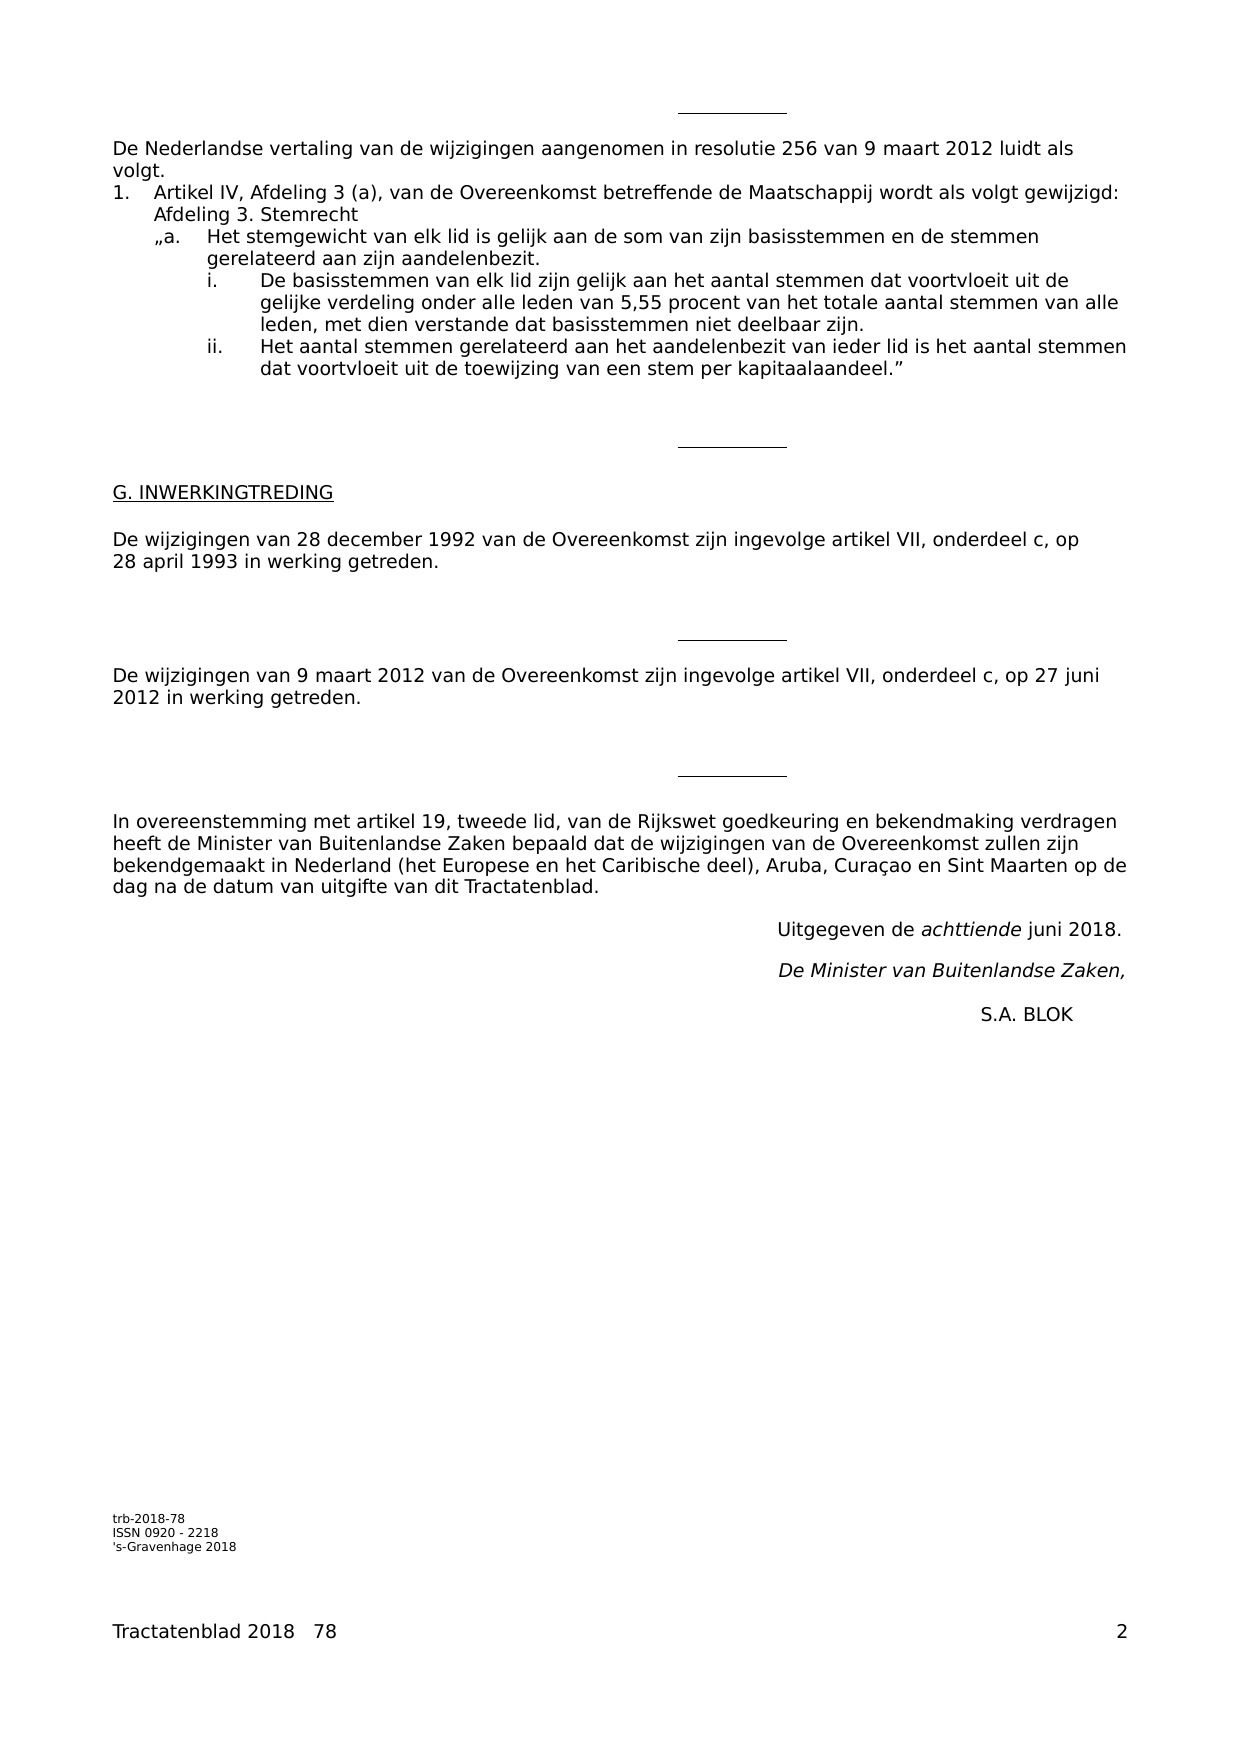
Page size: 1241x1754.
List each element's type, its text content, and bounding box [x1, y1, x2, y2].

text 1. Artikel IV, Afdeling 3 (a), van de Overeenkomst betreffende de Maatschappij wordt als volgt gewijzigd: [112, 182, 1128, 204]
text De Minister van Buitenlandse Zaken, S.A. BLOK [112, 960, 1128, 1026]
text In overeenstemming met artikel 19, tweede lid, van de Rijkswet goedkeuring en bekendmaking verdragen heeft de Minister van Buitenlandse Zaken bepaald dat de wijzigingen van de Overeenkomst zullen zijn bekendgemaakt in Nederland (het Europese en het Caribische deel), Aruba, Curaçao en Sint Maarten op de dag na de datum van uitgifte van dit Tractatenblad. [112, 811, 1128, 898]
text ii. Het aantal stemmen gerelateerd aan het aandelenbezit van ieder lid is het aantal stemmen dat voortvloeit uit de toewijzing van een stem per kapitaalaandeel.” [207, 336, 1128, 380]
text De Nederlandse vertaling van de wijzigingen aangenomen in resolutie 256 van 9 maart 2012 luidt als volgt. [112, 138, 1128, 182]
text „a. Het stemgewicht van elk lid is gelijk aan de som van zijn basisstemmen en de stemmen gerelateerd aan zijn aandelenbezit. [153, 226, 1128, 270]
text i. De basisstemmen van elk lid zijn gelijk aan het aantal stemmen dat voortvloeit uit de gelijke verdeling onder alle leden van 5,55 procent van het totale aantal stemmen van alle leden, met dien verstande dat basisstemmen niet deelbaar zijn. [207, 270, 1128, 336]
text Afdeling 3. Stemrecht [153, 204, 1128, 226]
text Uitgegeven de achttiende juni 2018. [112, 918, 1128, 940]
text De wijzigingen van 9 maart 2012 van de Overeenkomst zijn ingevolge artikel VII, onderdeel c, op 27 juni 2012 in werking getreden. [112, 664, 1128, 708]
text De wijzigingen van 28 december 1992 van de Overeenkomst zijn ingevolge artikel VII, onderdeel c, op 28 april 1993 in werking getreden. [112, 529, 1128, 573]
text ISSN 0920 - 2218 [112, 1526, 346, 1540]
text trb-2018-78 [112, 1512, 346, 1526]
subtitle G. INWERKINGTREDING [112, 482, 1128, 504]
text 's-Gravenhage 2018 [112, 1540, 346, 1554]
